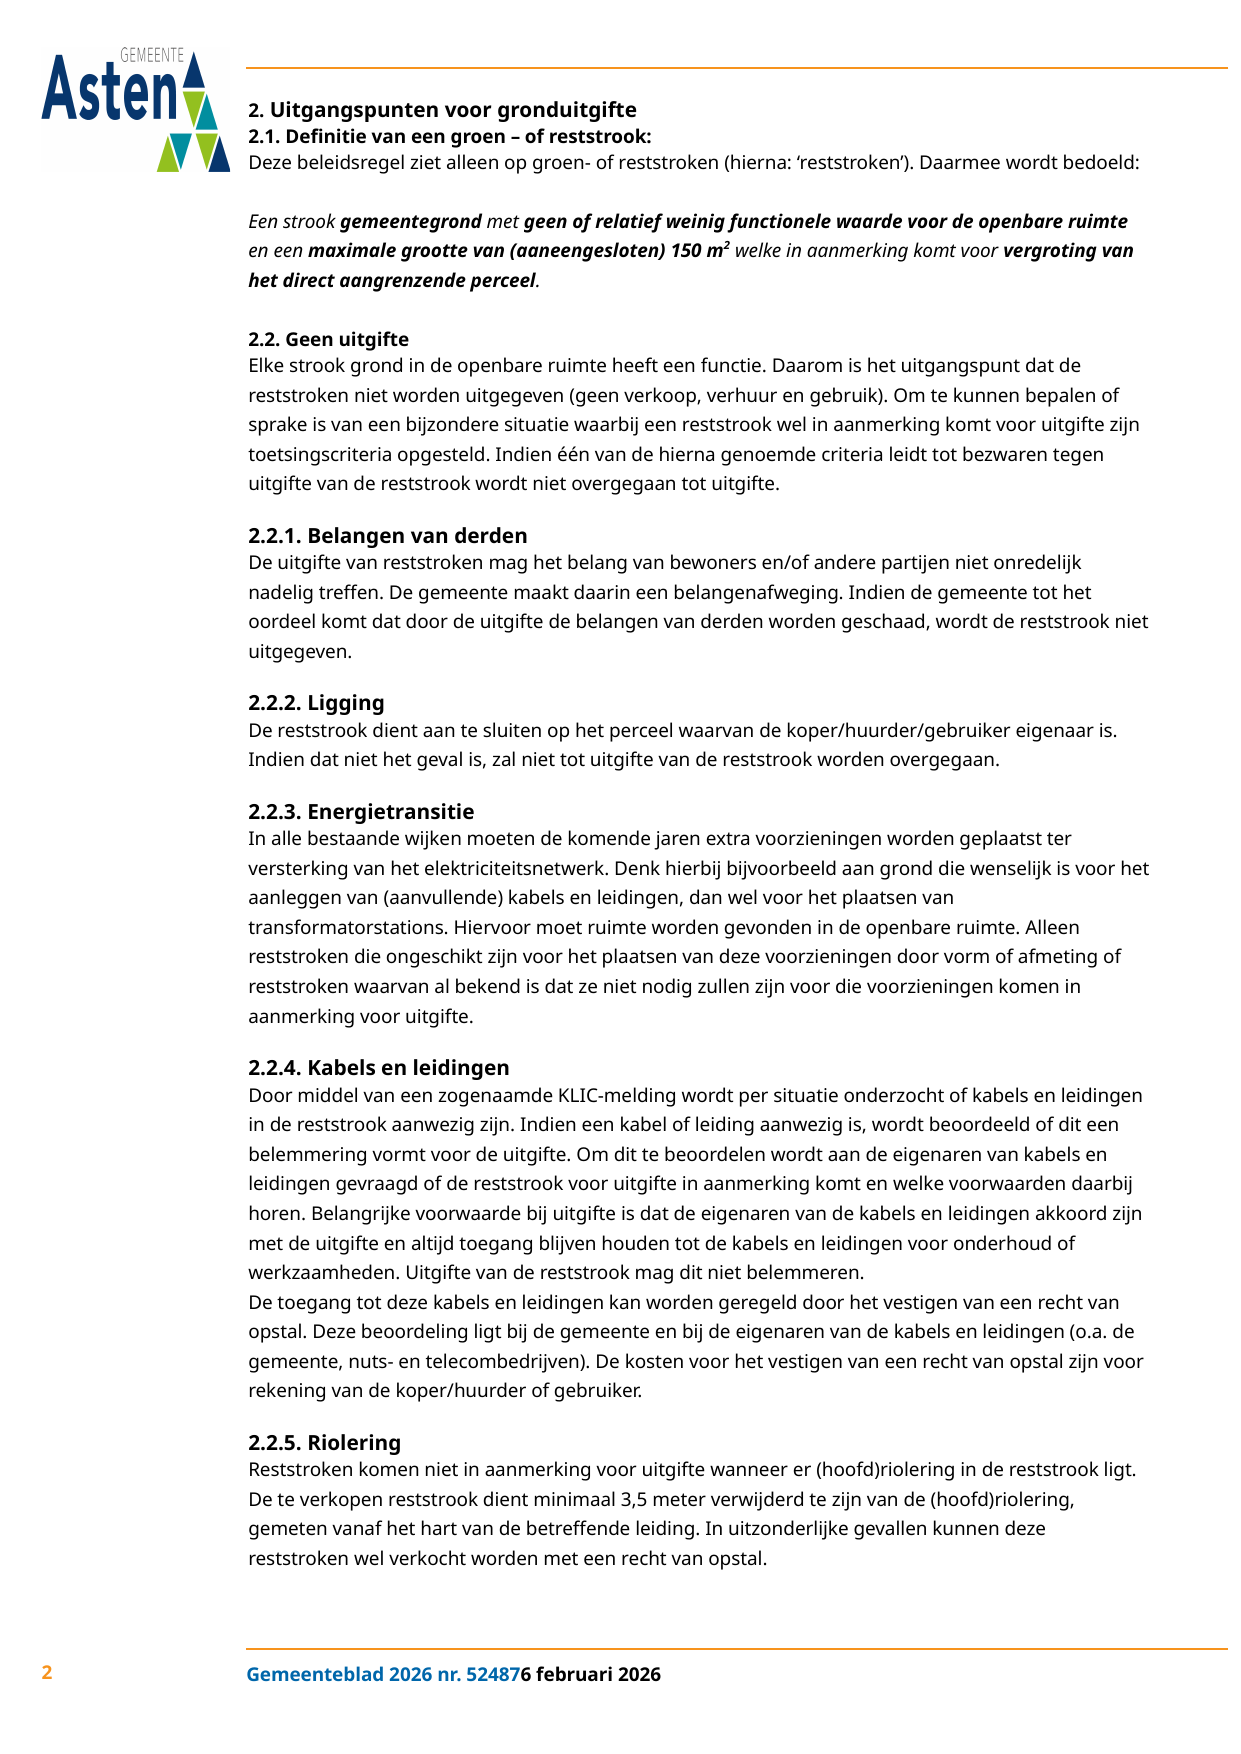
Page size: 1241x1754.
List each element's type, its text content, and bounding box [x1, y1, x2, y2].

text Reststroken komen niet in aanmerking voor uitgifte wanneer er (hoofd)riolering in de reststrook ligt. De te verkopen reststrook dient minimaal 3,5 meter verwijderd te zijn van de (hoofd)riolering, gemeten vanaf het hart van de betreffende leiding. In uitzonderlijke gevallen kunnen deze reststroken wel verkocht worden met een recht van opstal. [248, 1456, 1152, 1571]
text 2.2.3. Energietransitie [248, 797, 1152, 825]
text De reststrook dient aan te sluiten op het perceel waarvan de koper/huurder/gebruiker eigenaar is. Indien dat niet het geval is, zal niet tot uitgifte van de reststrook worden overgegaan. [248, 717, 1152, 772]
text Elke strook grond in de openbare ruimte heeft een functie. Daarom is het uitgangspunt dat de reststroken niet worden uitgegeven (geen verkoop, verhuur en gebruik). Om te kunnen bepalen of sprake is van een bijzondere situatie waarbij een reststrook wel in aanmerking komt voor uitgifte zijn toetsingscriteria opgesteld. Indien één van de hierna genoemde criteria leidt tot bezwaren tegen uitgifte van de reststrook wordt niet overgegaan tot uitgifte. [248, 352, 1152, 496]
text Deze beleidsregel ziet alleen op groen- of reststroken (hierna: ‘reststroken’). Daarmee wordt bedoeld: [248, 149, 1152, 175]
text 2.2.5. Riolering [248, 1428, 1152, 1456]
text 2.2.2. Ligging [248, 688, 1152, 717]
text 2. Uitgangspunten voor gronduitgifte [248, 95, 1152, 123]
text De toegang tot deze kabels en leidingen kan worden geregeld door het vestigen van een recht van opstal. Deze beoordeling ligt bij de gemeente en bij de eigenaren van de kabels en leidingen (o.a. de gemeente, nuts- en telecombedrijven). De kosten voor het vestigen van een recht van opstal zijn voor rekening van de koper/huurder of gebruiker. [248, 1289, 1152, 1403]
text Een strook gemeentegrond met geen of relatief weinig functionele waarde voor de openbare ruimte en een maximale grootte van (aaneengesloten) 150 m2 welke in aanmerking komt voor vergroting van het direct aangrenzende perceel. [248, 208, 1152, 293]
text 2.2. Geen uitgifte [248, 326, 1152, 352]
text 2.1. Definitie van een groen – of reststrook: [248, 123, 1152, 149]
text 2.2.4. Kabels en leidingen [248, 1053, 1152, 1082]
text In alle bestaande wijken moeten de komende jaren extra voorzieningen worden geplaatst ter versterking van het elektriciteitsnetwerk. Denk hierbij bijvoorbeeld aan grond die wenselijk is voor het aanleggen van (aanvullende) kabels en leidingen, dan wel voor het plaatsen van transformatorstations. Hiervoor moet ruimte worden gevonden in de openbare ruimte. Alleen reststroken die ongeschikt zijn voor het plaatsen van deze voorzieningen door vorm of afmeting of reststroken waarvan al bekend is dat ze niet nodig zullen zijn voor die voorzieningen komen in aanmerking voor uitgifte. [248, 825, 1152, 1029]
picture [41, 47, 231, 172]
text Door middel van een zogenaamde KLIC-melding wordt per situatie onderzocht of kabels en leidingen in de reststrook aanwezig zijn. Indien een kabel of leiding aanwezig is, wordt beoordeeld of dit een belemmering vormt voor de uitgifte. Om dit te beoordelen wordt aan de eigenaren van kabels en leidingen gevraagd of de reststrook voor uitgifte in aanmerking komt en welke voorwaarden daarbij horen. Belangrijke voorwaarde bij uitgifte is dat de eigenaren van de kabels en leidingen akkoord zijn met de uitgifte en altijd toegang blijven houden tot de kabels en leidingen voor onderhoud of werkzaamheden. Uitgifte van de reststrook mag dit niet belemmeren. [248, 1082, 1152, 1285]
text De uitgifte van reststroken mag het belang van bewoners en/of andere partijen niet onredelijk nadelig treffen. De gemeente maakt daarin een belangenafweging. Indien de gemeente tot het oordeel komt dat door de uitgifte de belangen van derden worden geschaad, wordt de reststrook niet uitgegeven. [248, 549, 1152, 664]
text 2.2.1. Belangen van derden [248, 521, 1152, 549]
